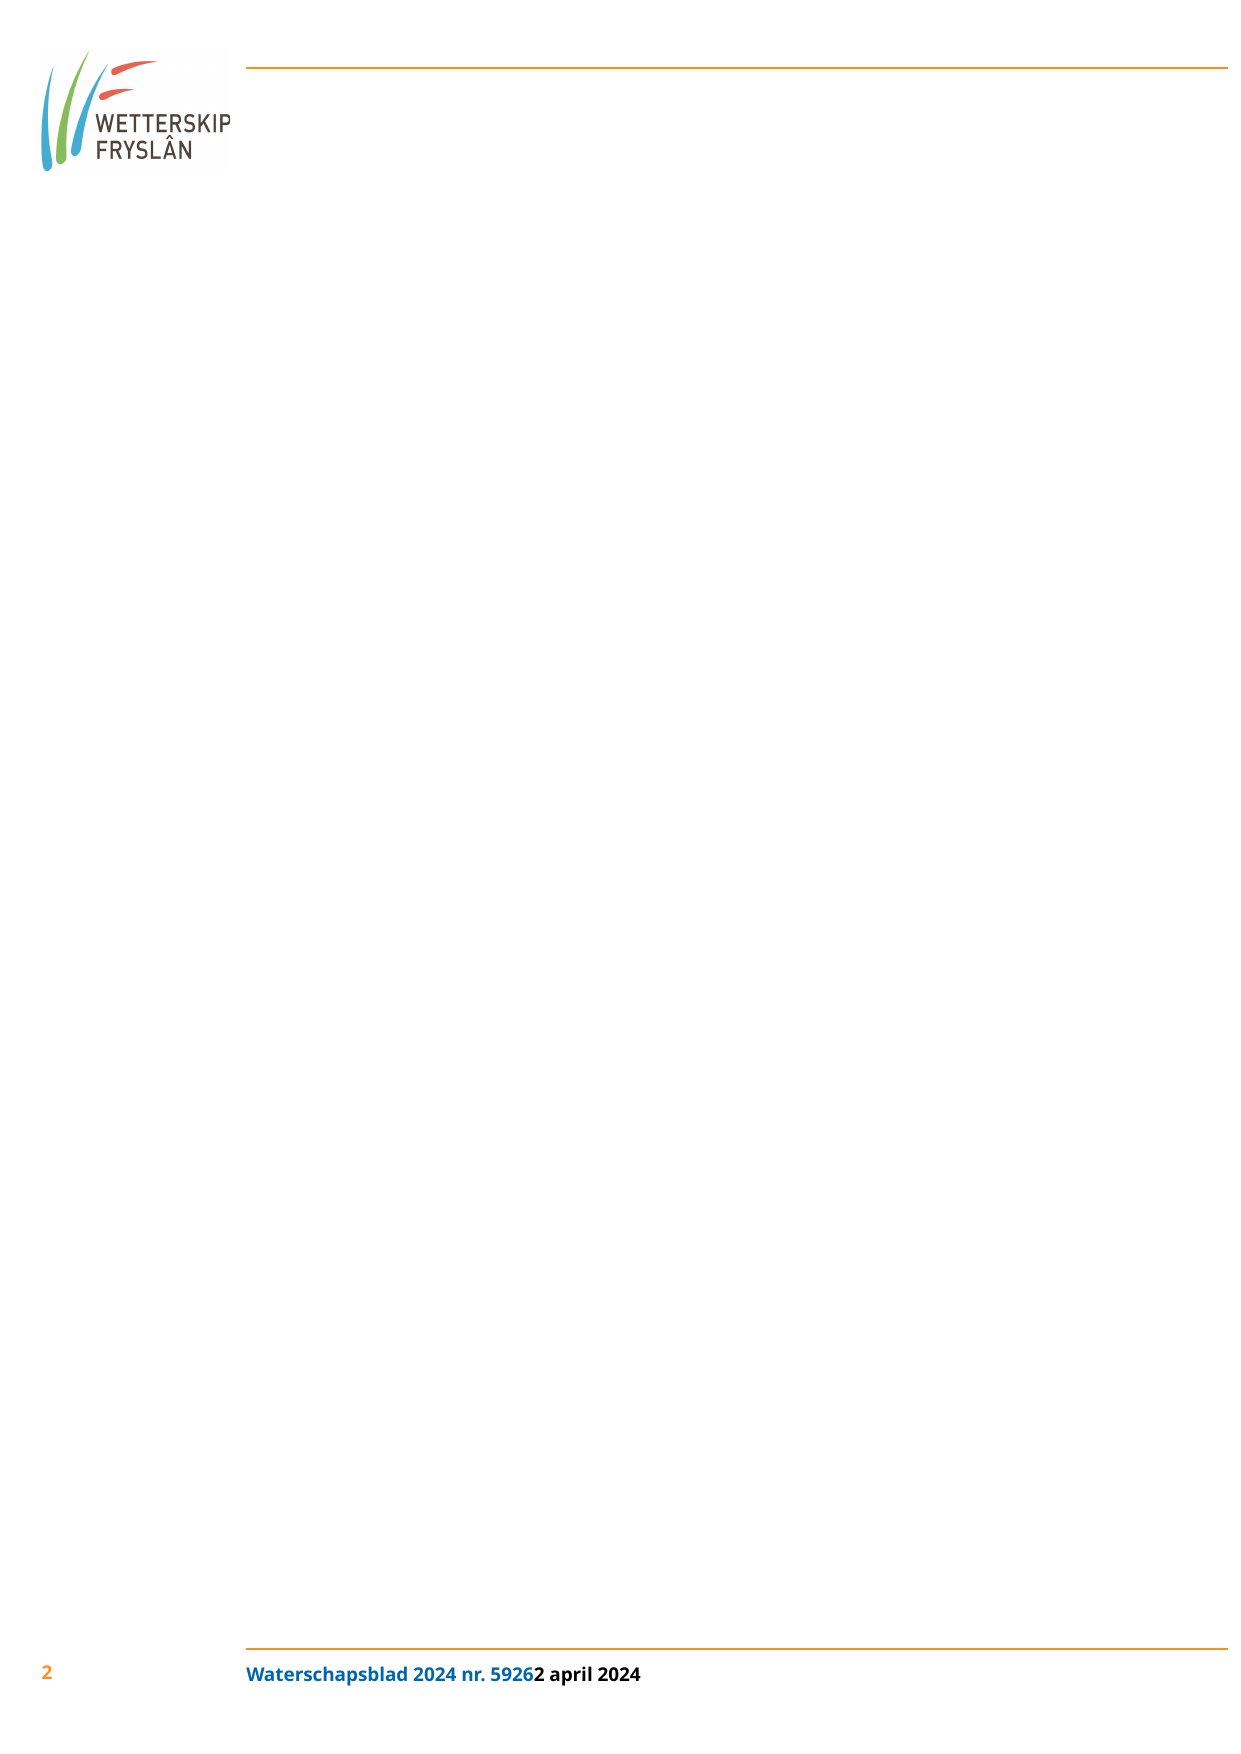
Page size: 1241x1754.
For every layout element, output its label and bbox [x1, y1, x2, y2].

picture [41, 47, 231, 172]
